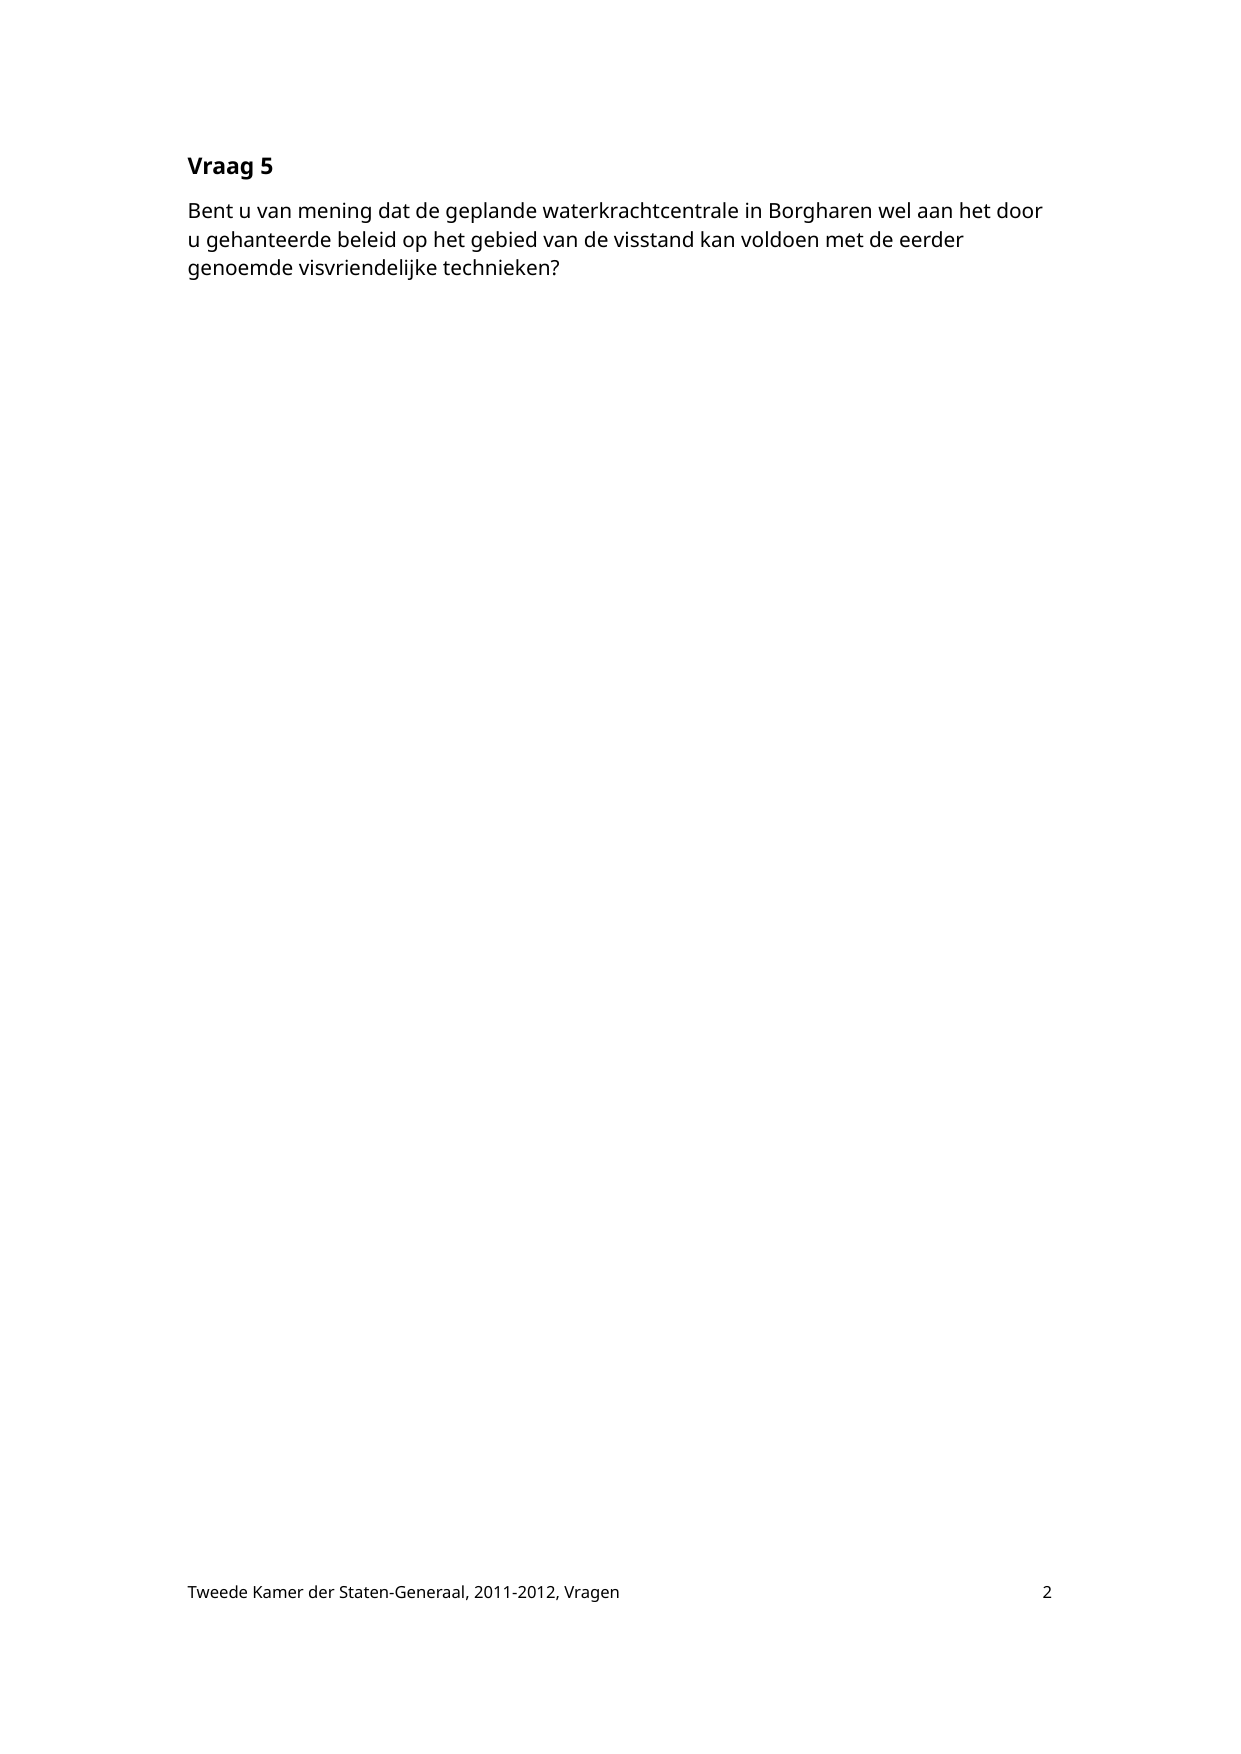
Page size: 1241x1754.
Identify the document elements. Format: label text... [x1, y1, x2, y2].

text Bent u van mening dat de geplande waterkrachtcentrale in Borgharen wel aan het door u gehanteerde beleid op het gebied van de visstand kan voldoen met de eerder genoemde visvriendelijke technieken? [187, 196, 1053, 282]
subtitle Vraag 5 [187, 150, 1053, 181]
